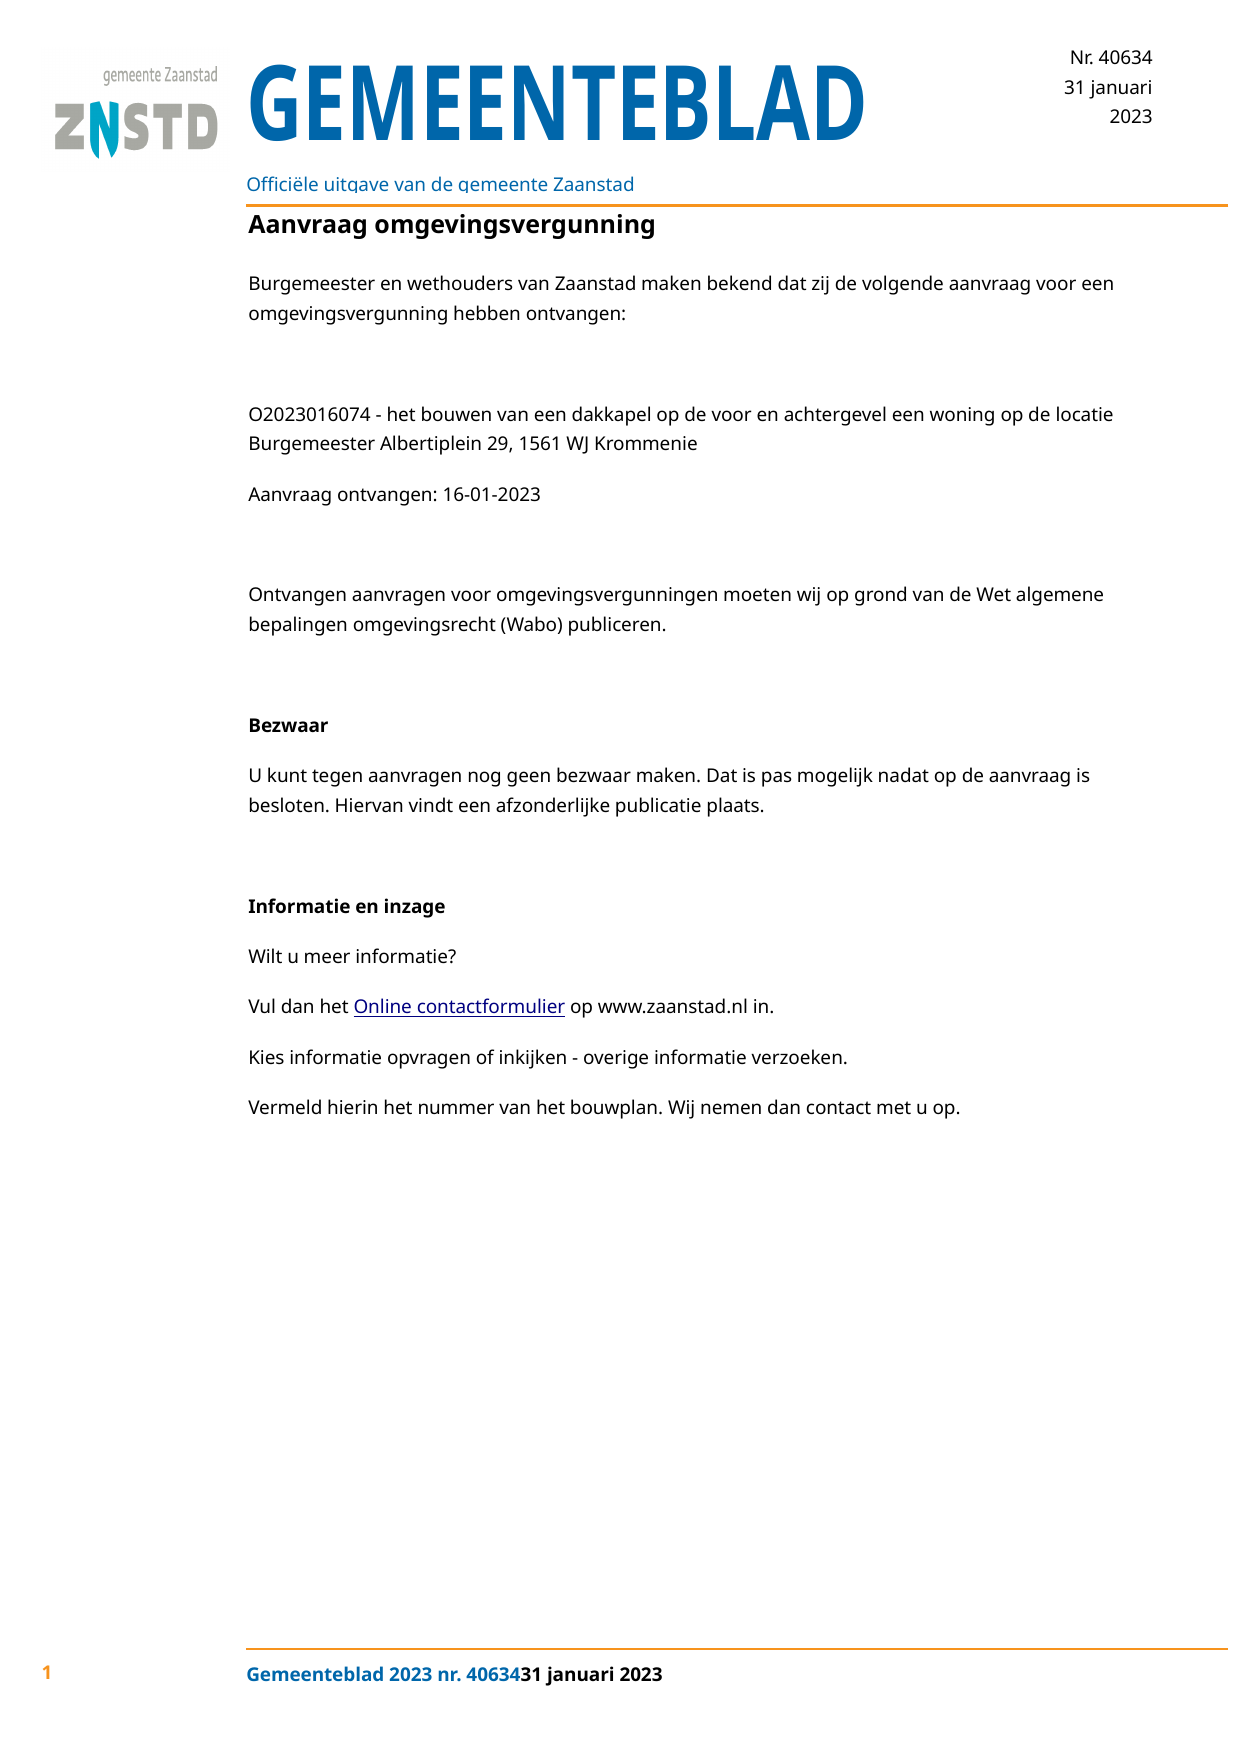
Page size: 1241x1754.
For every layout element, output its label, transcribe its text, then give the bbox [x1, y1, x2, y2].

text Aanvraag ontvangen: 16-01-2023 [248, 481, 1152, 506]
picture [41, 47, 231, 172]
text Ontvangen aanvragen voor omgevingsvergunningen moeten wij op grond van de Wet algemene bepalingen omgevingsrecht (Wabo) publiceren. [248, 582, 1152, 637]
text Burgemeester en wethouders van Zaanstad maken bekend dat zij de volgende aanvraag voor een omgevingsvergunning hebben ontvangen: [248, 270, 1152, 326]
text Vermeld hierin het nummer van het bouwplan. Wij nemen dan contact met u op. [248, 1094, 1152, 1120]
text Aanvraag omgevingsvergunning [248, 207, 1152, 241]
text Informatie en inzage [248, 893, 1152, 918]
text O2023016074 - het bouwen van een dakkapel op de voor en achtergevel een woning op de locatie Burgemeester Albertiplein 29, 1561 WJ Krommenie [248, 401, 1152, 456]
text Vul dan het Online contactformulier op www.zaanstad.nl in. [248, 994, 1152, 1019]
text Kies informatie opvragen of inkijken - overige informatie verzoeken. [248, 1044, 1152, 1070]
text Wilt u meer informatie? [248, 943, 1152, 969]
text Bezwaar [248, 712, 1152, 738]
text U kunt tegen aanvragen nog geen bezwaar maken. Dat is pas mogelijk nadat op de aanvraag is besloten. Hiervan vindt een afzonderlijke publicatie plaats. [248, 762, 1152, 818]
